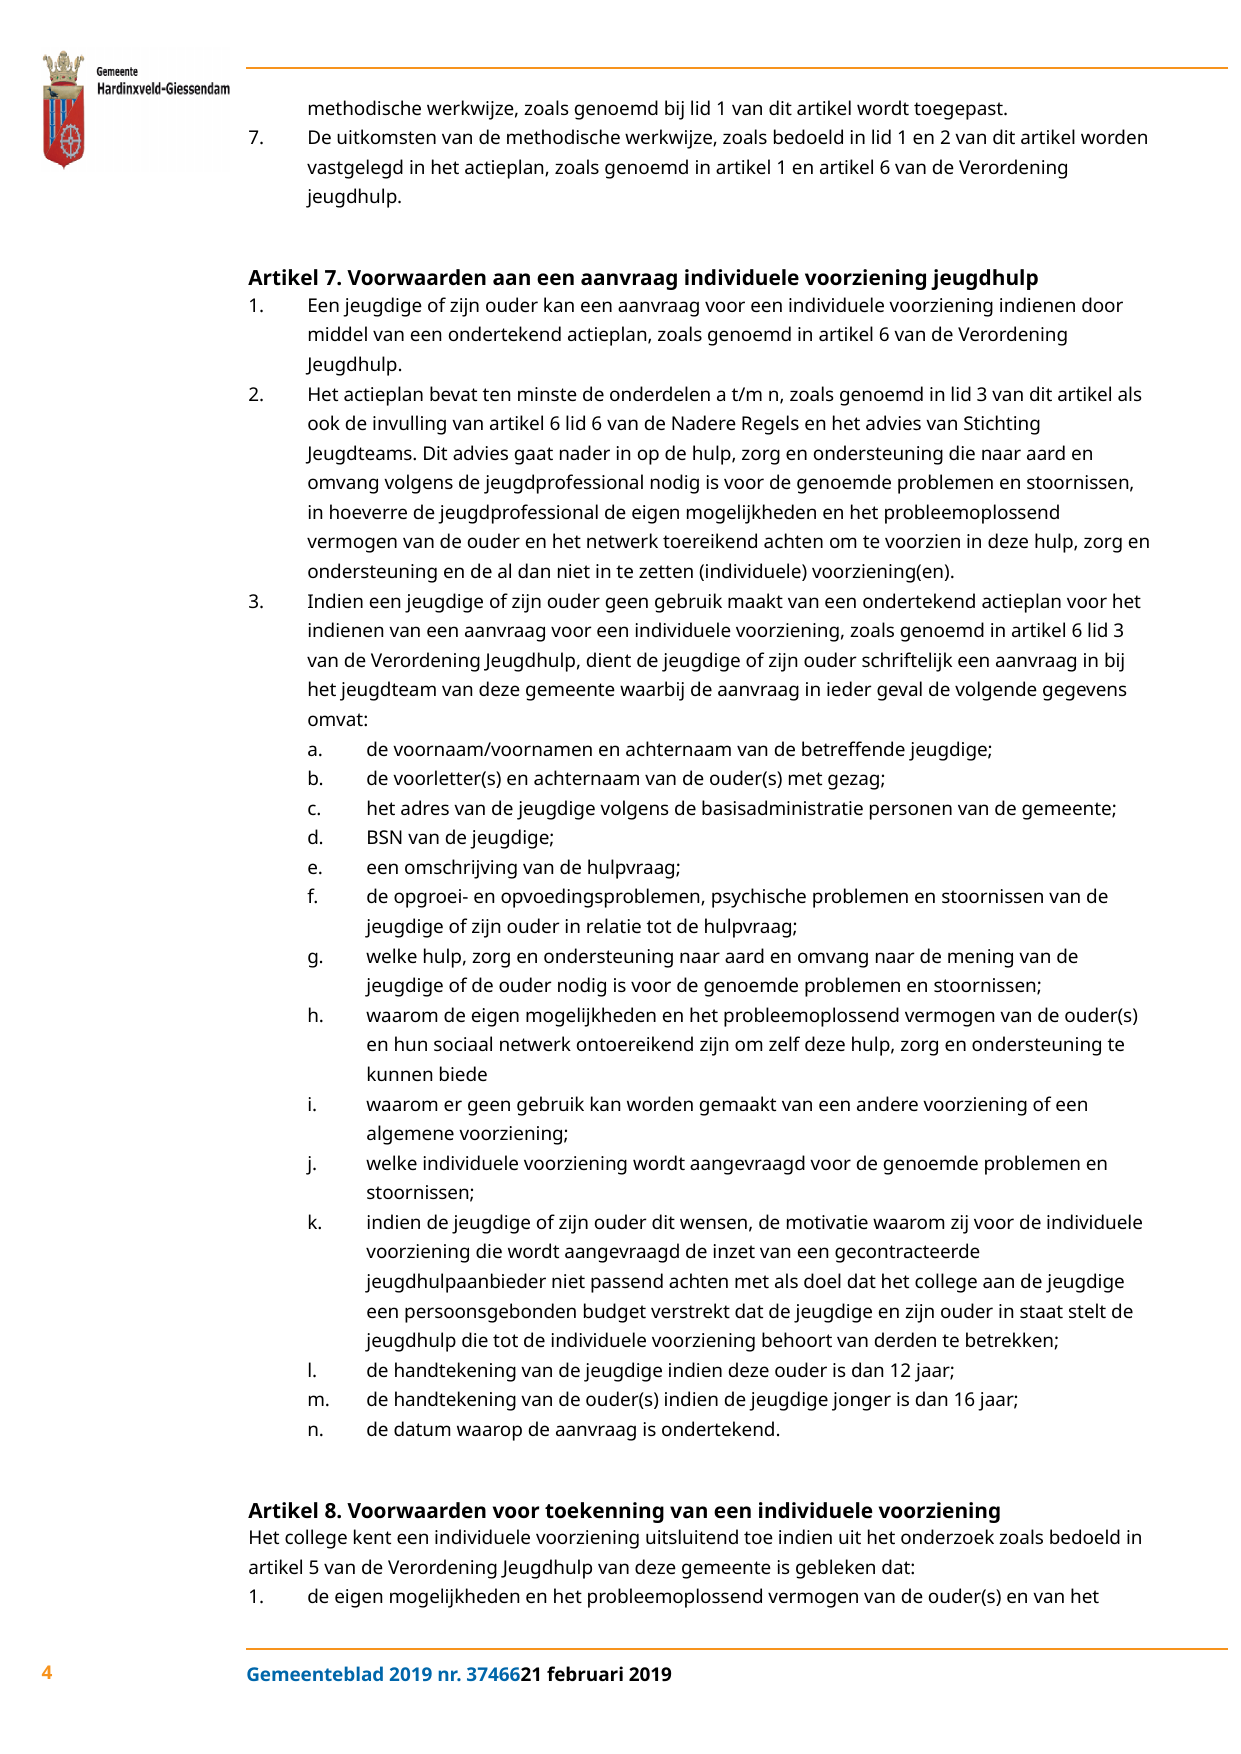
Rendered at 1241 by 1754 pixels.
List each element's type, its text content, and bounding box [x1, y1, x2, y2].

text Artikel 8. Voorwaarden voor toekenning van een individuele voorziening [248, 1496, 1152, 1524]
list de datum waarop de aanvraag is ondertekend. [307, 1416, 1152, 1442]
list welke individuele voorziening wordt aangevraagd voor de genoemde problemen en stoornissen; [307, 1150, 1152, 1205]
list de handtekening van de ouder(s) indien de jeugdige jonger is dan 16 jaar; [307, 1387, 1152, 1412]
list Een jeugdige of zijn ouder kan een aanvraag voor een individuele voorziening indienen door middel van een ondertekend actieplan, zoals genoemd in artikel 6 van de Verordening Jeugdhulp. [248, 292, 1152, 377]
list methodische werkwijze, zoals genoemd bij lid 1 van dit artikel wordt toegepast. [248, 95, 1152, 121]
text Het college kent een individuele voorziening uitsluitend toe indien uit het onderzoek zoals bedoeld in artikel 5 van de Verordening Jeugdhulp van deze gemeente is gebleken dat: [248, 1524, 1152, 1580]
list een omschrijving van de hulpvraag; [307, 854, 1152, 880]
list waarom er geen gebruik kan worden gemaakt van een andere voorziening of een algemene voorziening; [307, 1091, 1152, 1146]
list het adres van de jeugdige volgens de basisadministratie personen van de gemeente; [307, 795, 1152, 821]
text Artikel 7. Voorwaarden aan een aanvraag individuele voorziening jeugdhulp [248, 263, 1152, 292]
list de eigen mogelijkheden en het probleemoplossend vermogen van de ouder(s) en van het [248, 1584, 1152, 1609]
list welke hulp, zorg en ondersteuning naar aard en omvang naar de mening van de jeugdige of de ouder nodig is voor de genoemde problemen en stoornissen; [307, 943, 1152, 998]
list BSN van de jeugdige; [307, 824, 1152, 850]
list de handtekening van de jeugdige indien deze ouder is dan 12 jaar; [307, 1357, 1152, 1383]
list Het actieplan bevat ten minste de onderdelen a t/m n, zoals genoemd in lid 3 van dit artikel als ook de invulling van artikel 6 lid 6 van de Nadere Regels en het advies van Stichting Jeugdteams. Dit advies gaat nader in op de hulp, zorg en ondersteuning die naar aard en omvang volgens de jeugdprofessional nodig is voor de genoemde problemen en stoornissen, in hoeverre de jeugdprofessional de eigen mogelijkheden en het probleemoplossend vermogen van de ouder en het netwerk toereikend achten om te voorzien in deze hulp, zorg en ondersteuning en de al dan niet in te zetten (individuele) voorziening(en). [248, 381, 1152, 584]
list waarom de eigen mogelijkheden en het probleemoplossend vermogen van de ouder(s) en hun sociaal netwerk ontoereikend zijn om zelf deze hulp, zorg en ondersteuning te kunnen biede [307, 1002, 1152, 1087]
list de voornaam/voornamen en achternaam van de betreffende jeugdige; [307, 736, 1152, 761]
list Indien een jeugdige of zijn ouder geen gebruik maakt van een ondertekend actieplan voor het indienen van een aanvraag voor een individuele voorziening, zoals genoemd in artikel 6 lid 3 van de Verordening Jeugdhulp, dient de jeugdige of zijn ouder schriftelijk een aanvraag in bij het jeugdteam van deze gemeente waarbij de aanvraag in ieder geval de volgende gegevens omvat: [248, 588, 1152, 732]
list De uitkomsten van de methodische werkwijze, zoals bedoeld in lid 1 en 2 van dit artikel worden vastgelegd in het actieplan, zoals genoemd in artikel 1 en artikel 6 van de Verordening jeugdhulp. [248, 124, 1152, 209]
list de opgroei- en opvoedingsproblemen, psychische problemen en stoornissen van de jeugdige of zijn ouder in relatie tot de hulpvraag; [307, 884, 1152, 939]
list indien de jeugdige of zijn ouder dit wensen, de motivatie waarom zij voor de individuele voorziening die wordt aangevraagd de inzet van een gecontracteerde jeugdhulpaanbieder niet passend achten met als doel dat het college aan de jeugdige een persoonsgebonden budget verstrekt dat de jeugdige en zijn ouder in staat stelt de jeugdhulp die tot de individuele voorziening behoort van derden te betrekken; [307, 1209, 1152, 1353]
list de voorletter(s) en achternaam van de ouder(s) met gezag; [307, 765, 1152, 791]
picture [41, 47, 231, 172]
